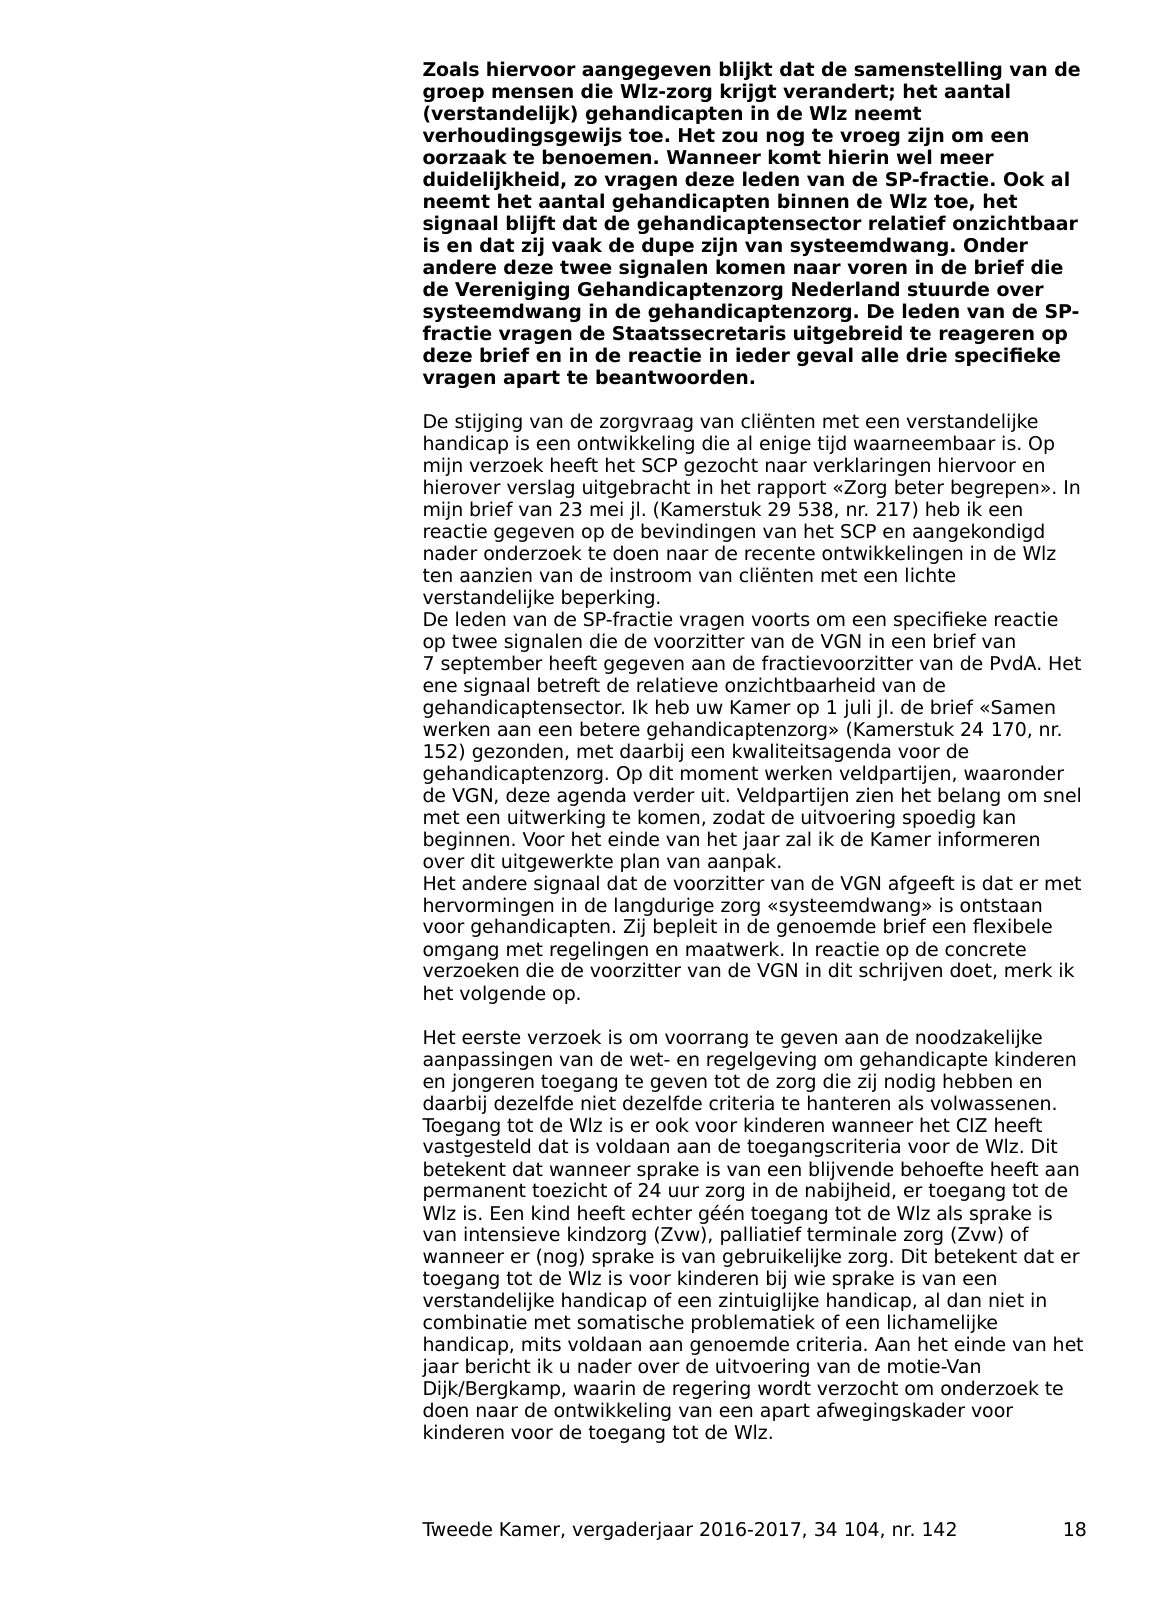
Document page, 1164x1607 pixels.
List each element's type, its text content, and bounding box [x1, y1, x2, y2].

text De stijging van de zorgvraag van cliënten met een verstandelijke handicap is een ontwikkeling die al enige tijd waarneembaar is. Op mijn verzoek heeft het SCP gezocht naar verklaringen hiervoor en hierover verslag uitgebracht in het rapport «Zorg beter begrepen». In mijn brief van 23 mei jl. (Kamerstuk 29 538, nr. 217) heb ik een reactie gegeven op de bevindingen van het SCP en aangekondigd nader onderzoek te doen naar de recente ontwikkelingen in de Wlz ten aanzien van de instroom van cliënten met een lichte verstandelijke beperking. [422, 411, 1087, 609]
text Het eerste verzoek is om voorrang te geven aan de noodzakelijke aanpassingen van de wet- en regelgeving om gehandicapte kinderen en jongeren toegang te geven tot de zorg die zij nodig hebben en daarbij dezelfde niet dezelfde criteria te hanteren als volwassenen. Toegang tot de Wlz is er ook voor kinderen wanneer het CIZ heeft vastgesteld dat is voldaan aan de toegangscriteria voor de Wlz. Dit betekent dat wanneer sprake is van een blijvende behoefte heeft aan permanent toezicht of 24 uur zorg in de nabijheid, er toegang tot de Wlz is. Een kind heeft echter géén toegang tot de Wlz als sprake is van intensieve kindzorg (Zvw), palliatief terminale zorg (Zvw) of wanneer er (nog) sprake is van gebruikelijke zorg. Dit betekent dat er toegang tot de Wlz is voor kinderen bij wie sprake is van een verstandelijke handicap of een zintuiglijke handicap, al dan niet in combinatie met somatische problematiek of een lichamelijke handicap, mits voldaan aan genoemde criteria. Aan het einde van het jaar bericht ik u nader over de uitvoering van de motie-Van Dijk/Bergkamp, waarin de regering wordt verzocht om onderzoek te doen naar de ontwikkeling van een apart afwegingskader voor kinderen voor de toegang tot de Wlz. [422, 1027, 1087, 1444]
text Zoals hiervoor aangegeven blijkt dat de samenstelling van de groep mensen die Wlz-zorg krijgt verandert; het aantal (verstandelijk) gehandicapten in de Wlz neemt verhoudingsgewijs toe. Het zou nog te vroeg zijn om een oorzaak te benoemen. Wanneer komt hierin wel meer duidelijkheid, zo vragen deze leden van de SP-fractie. Ook al neemt het aantal gehandicapten binnen de Wlz toe, het signaal blijft dat de gehandicaptensector relatief onzichtbaar is en dat zij vaak de dupe zijn van systeemdwang. Onder andere deze twee signalen komen naar voren in de brief die de Vereniging Gehandicaptenzorg Nederland stuurde over systeemdwang in de gehandicaptenzorg. De leden van de SP-fractie vragen de Staatssecretaris uitgebreid te reageren op deze brief en in de reactie in ieder geval alle drie specifieke vragen apart te beantwoorden. [422, 59, 1087, 389]
text Het andere signaal dat de voorzitter van de VGN afgeeft is dat er met hervormingen in de langdurige zorg «systeemdwang» is ontstaan voor gehandicapten. Zij bepleit in de genoemde brief een flexibele omgang met regelingen en maatwerk. In reactie op de concrete verzoeken die de voorzitter van de VGN in dit schrijven doet, merk ik het volgende op. [422, 872, 1087, 1004]
text De leden van de SP-fractie vragen voorts om een specifieke reactie op twee signalen die de voorzitter van de VGN in een brief van 7 september heeft gegeven aan de fractievoorzitter van de PvdA. Het ene signaal betreft de relatieve onzichtbaarheid van de gehandicaptensector. Ik heb uw Kamer op 1 juli jl. de brief «Samen werken aan een betere gehandicaptenzorg» (Kamerstuk 24 170, nr. 152) gezonden, met daarbij een kwaliteitsagenda voor de gehandicaptenzorg. Op dit moment werken veldpartijen, waaronder de VGN, deze agenda verder uit. Veldpartijen zien het belang om snel met een uitwerking te komen, zodat de uitvoering spoedig kan beginnen. Voor het einde van het jaar zal ik de Kamer informeren over dit uitgewerkte plan van aanpak. [422, 609, 1087, 872]
